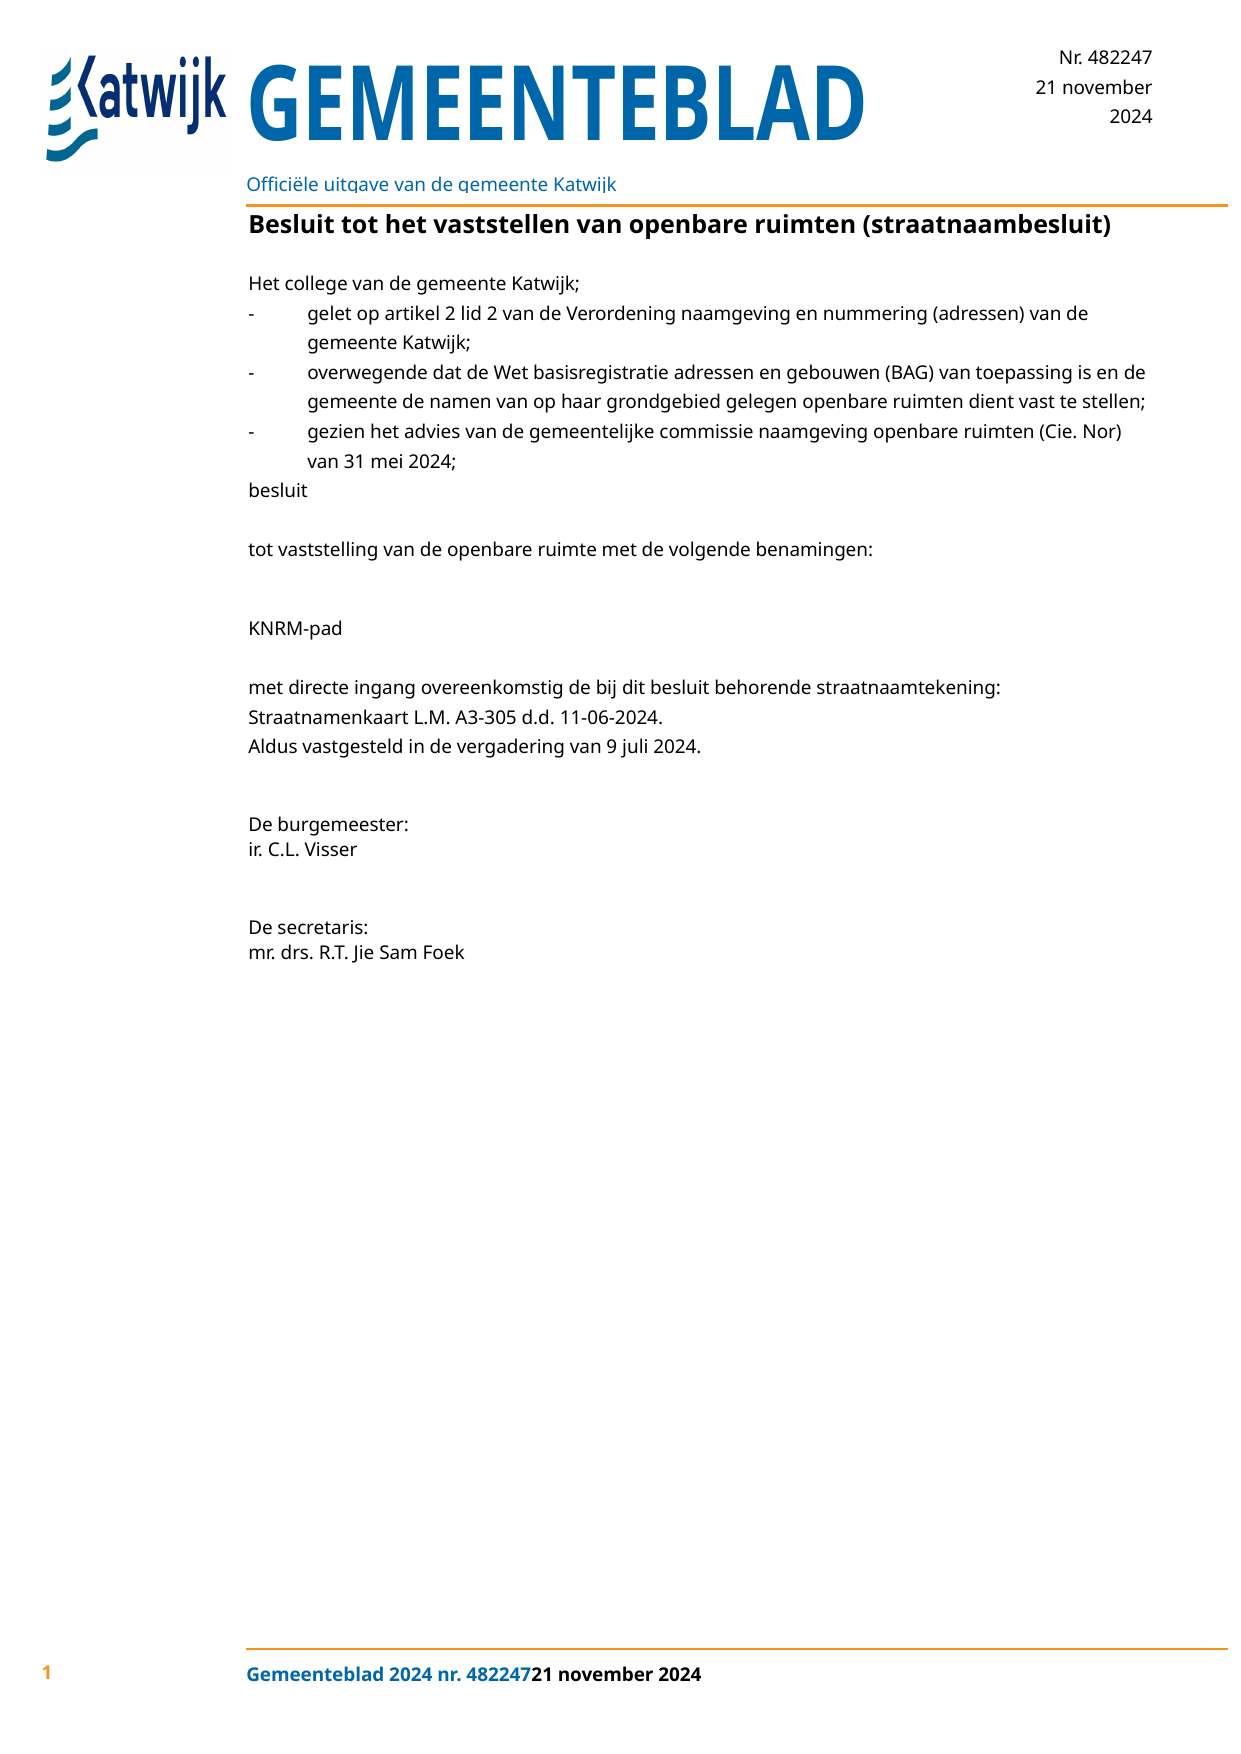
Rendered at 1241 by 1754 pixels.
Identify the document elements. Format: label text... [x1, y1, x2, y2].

text tot vaststelling van de openbare ruimte met de volgende benamingen: [248, 537, 1152, 562]
picture [41, 47, 231, 172]
text Besluit tot het vaststellen van openbare ruimten (straatnaambesluit) [248, 207, 1152, 241]
list gezien het advies van de gemeentelijke commissie naamgeving openbare ruimten (Cie. Nor) van 31 mei 2024; [248, 418, 1152, 473]
list gelet op artikel 2 lid 2 van de Verordening naamgeving en nummering (adressen) van de gemeente Katwijk; [248, 300, 1152, 355]
list overwegende dat de Wet basisregistratie adressen en gebouwen (BAG) van toepassing is en de gemeente de namen van op haar grondgebied gelegen openbare ruimten dient vast te stellen; [248, 359, 1152, 414]
text mr. drs. R.T. Jie Sam Foek [248, 939, 1152, 965]
text De burgemeester: [248, 811, 1152, 837]
text Straatnamenkaart L.M. A3-305 d.d. 11-06-2024. [248, 704, 1152, 730]
text Het college van de gemeente Katwijk; [248, 270, 1152, 296]
text besluit [248, 477, 1152, 503]
text met directe ingang overeenkomstig de bij dit besluit behorende straatnaamtekening: [248, 674, 1152, 700]
text De secretaris: [248, 914, 1152, 939]
text KNRM-pad [248, 615, 1152, 641]
text Aldus vastgesteld in de vergadering van 9 juli 2024. [248, 734, 1152, 759]
text ir. C.L. Visser [248, 837, 1152, 862]
